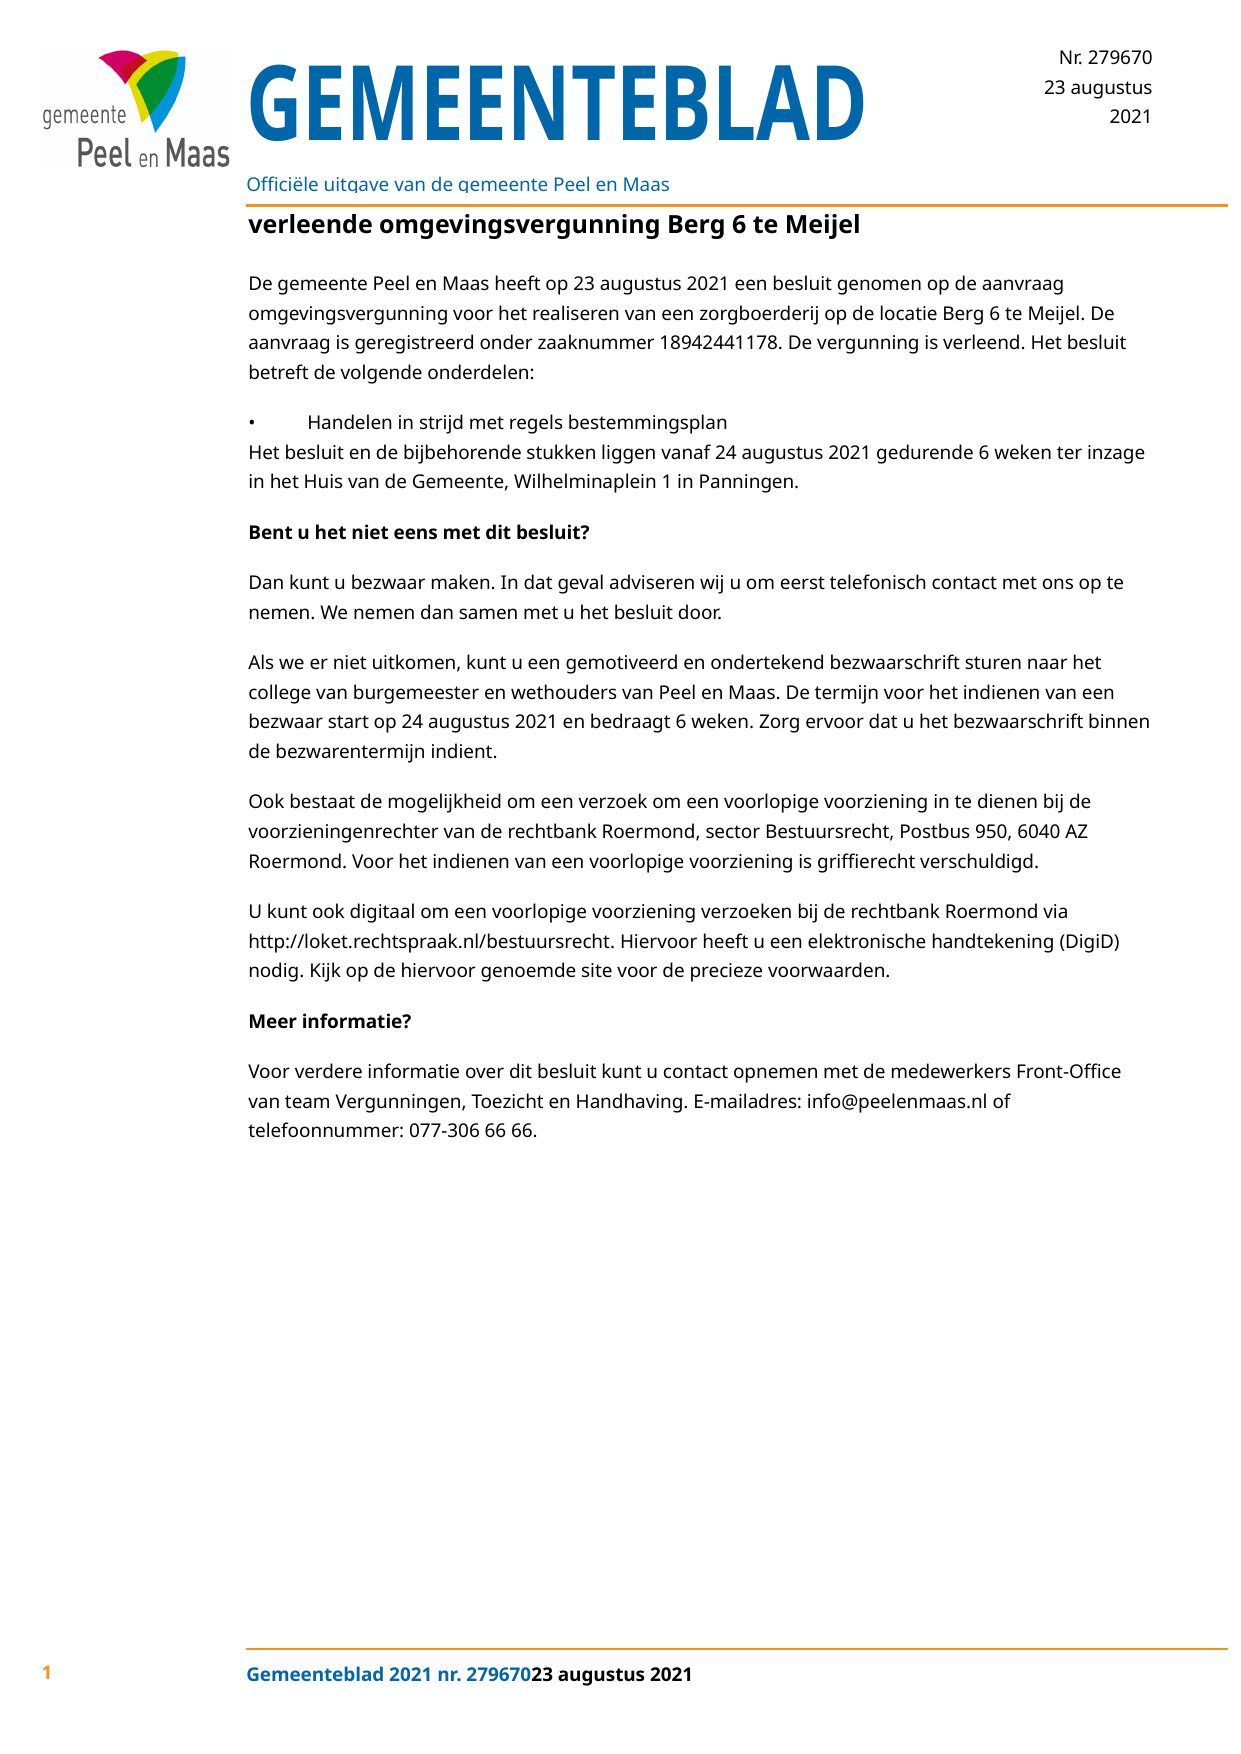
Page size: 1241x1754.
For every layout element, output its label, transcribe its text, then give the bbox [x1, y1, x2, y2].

text verleende omgevingsvergunning Berg 6 te Meijel [248, 207, 1152, 241]
list Handelen in strijd met regels bestemmingsplan [248, 409, 1152, 435]
text Ook bestaat de mogelijkheid om een verzoek om een voorlopige voorziening in te dienen bij de voorzieningenrechter van de rechtbank Roermond, sector Bestuursrecht, Postbus 950, 6040 AZ Roermond. Voor het indienen van een voorlopige voorziening is griffierecht verschuldigd. [248, 789, 1152, 873]
text Als we er niet uitkomen, kunt u een gemotiveerd en ondertekend bezwaarschrift sturen naar het college van burgemeester en wethouders van Peel en Maas. De termijn voor het indienen van een bezwaar start op 24 augustus 2021 en bedraagt 6 weken. Zorg ervoor dat u het bezwaarschrift binnen de bezwarentermijn indient. [248, 649, 1152, 764]
picture [41, 47, 231, 172]
text Bent u het niet eens met dit besluit? [248, 519, 1152, 545]
text De gemeente Peel en Maas heeft op 23 augustus 2021 een besluit genomen op de aanvraag omgevingsvergunning voor het realiseren van een zorgboerderij op de locatie Berg 6 te Meijel. De aanvraag is geregistreerd onder zaaknummer 18942441178. De vergunning is verleend. Het besluit betreft de volgende onderdelen: [248, 270, 1152, 385]
text U kunt ook digitaal om een voorlopige voorziening verzoeken bij de rechtbank Roermond via http://loket.rechtspraak.nl/bestuursrecht. Hiervoor heeft u een elektronische handtekening (DigiD) nodig. Kijk op de hiervoor genoemde site voor de precieze voorwaarden. [248, 898, 1152, 983]
text Het besluit en de bijbehorende stukken liggen vanaf 24 augustus 2021 gedurende 6 weken ter inzage in het Huis van de Gemeente, Wilhelminaplein 1 in Panningen. [248, 439, 1152, 494]
text Voor verdere informatie over dit besluit kunt u contact opnemen met de medewerkers Front-Office van team Vergunningen, Toezicht en Handhaving. E-mailadres: info@peelenmaas.nl of telefoonnummer: 077-306 66 66. [248, 1058, 1152, 1143]
text Dan kunt u bezwaar maken. In dat geval adviseren wij u om eerst telefonisch contact met ons op te nemen. We nemen dan samen met u het besluit door. [248, 569, 1152, 625]
text Meer informatie? [248, 1008, 1152, 1033]
